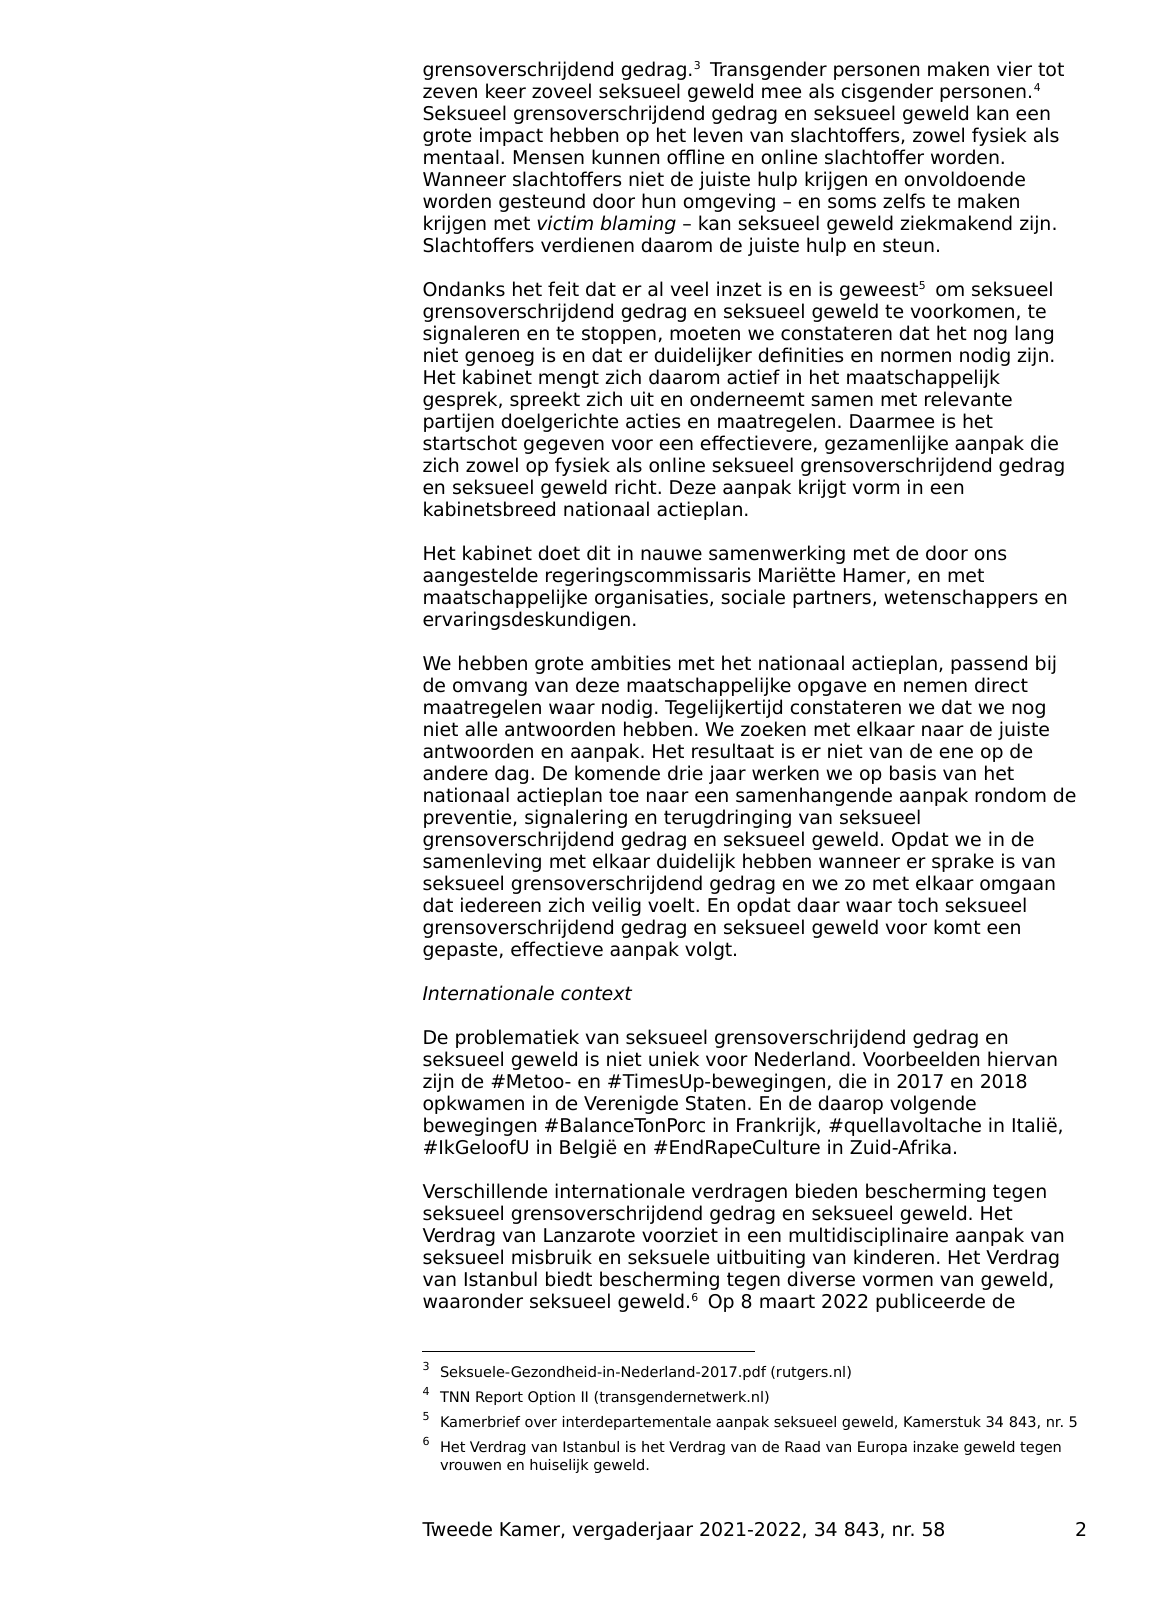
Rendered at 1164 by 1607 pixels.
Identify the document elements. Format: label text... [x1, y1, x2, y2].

text Kamerbrief over interdepartementale aanpak seksueel geweld, Kamerstuk 34 843, nr. 5 [422, 1410, 1087, 1432]
text grensoverschrijdend gedrag. Transgender personen maken vier tot zeven keer zoveel seksueel geweld mee als cisgender personen. Seksueel grensoverschrijdend gedrag en seksueel geweld kan een grote impact hebben op het leven van slachtoffers, zowel fysiek als mentaal. Mensen kunnen offline en online slachtoffer worden. Wanneer slachtoffers niet de juiste hulp krijgen en onvoldoende worden gesteund door hun omgeving – en soms zelfs te maken krijgen met victim blaming – kan seksueel geweld ziekmakend zijn. Slachtoffers verdienen daarom de juiste hulp en steun. [422, 59, 1087, 257]
text De problematiek van seksueel grensoverschrijdend gedrag en seksueel geweld is niet uniek voor Nederland. Voorbeelden hiervan zijn de #Metoo- en #TimesUp-bewegingen, die in 2017 en 2018 opkwamen in de Verenigde Staten. En de daarop volgende bewegingen #BalanceTonPorc in Frankrijk, #quellavoltache in Italië, #IkGeloofU in België en #EndRapeCulture in Zuid-Afrika. [422, 1027, 1087, 1159]
subtitle Internationale context [422, 983, 1087, 1005]
text Seksuele-Gezondheid-in-Nederland-2017.pdf (rutgers.nl) [422, 1360, 1087, 1382]
text TNN Report Option II (transgendernetwerk.nl) [422, 1385, 1087, 1407]
text We hebben grote ambities met het nationaal actieplan, passend bij de omvang van deze maatschappelijke opgave en nemen direct maatregelen waar nodig. Tegelijkertijd constateren we dat we nog niet alle antwoorden hebben. We zoeken met elkaar naar de juiste antwoorden en aanpak. Het resultaat is er niet van de ene op de andere dag. De komende drie jaar werken we op basis van het nationaal actieplan toe naar een samenhangende aanpak rondom de preventie, signalering en terugdringing van seksueel grensoverschrijdend gedrag en seksueel geweld. Opdat we in de samenleving met elkaar duidelijk hebben wanneer er sprake is van seksueel grensoverschrijdend gedrag en we zo met elkaar omgaan dat iedereen zich veilig voelt. En opdat daar waar toch seksueel grensoverschrijdend gedrag en seksueel geweld voor komt een gepaste, effectieve aanpak volgt. [422, 653, 1087, 961]
text Het Verdrag van Istanbul is het Verdrag van de Raad van Europa inzake geweld tegen vrouwen en huiselijk geweld. [422, 1435, 1087, 1474]
text Verschillende internationale verdragen bieden bescherming tegen seksueel grensoverschrijdend gedrag en seksueel geweld. Het Verdrag van Lanzarote voorziet in een multidisciplinaire aanpak van seksueel misbruik en seksuele uitbuiting van kinderen. Het Verdrag van Istanbul biedt bescherming tegen diverse vormen van geweld, waaronder seksueel geweld. Op 8 maart 2022 publiceerde de [422, 1181, 1087, 1313]
text Het kabinet doet dit in nauwe samenwerking met de door ons aangestelde regeringscommissaris Mariëtte Hamer, en met maatschappelijke organisaties, sociale partners, wetenschappers en ervaringsdeskundigen. [422, 543, 1087, 631]
text Ondanks het feit dat er al veel inzet is en is geweest om seksueel grensoverschrijdend gedrag en seksueel geweld te voorkomen, te signaleren en te stoppen, moeten we constateren dat het nog lang niet genoeg is en dat er duidelijker definities en normen nodig zijn. Het kabinet mengt zich daarom actief in het maatschappelijk gesprek, spreekt zich uit en onderneemt samen met relevante partijen doelgerichte acties en maatregelen. Daarmee is het startschot gegeven voor een effectievere, gezamenlijke aanpak die zich zowel op fysiek als online seksueel grensoverschrijdend gedrag en seksueel geweld richt. Deze aanpak krijgt vorm in een kabinetsbreed nationaal actieplan. [422, 279, 1087, 521]
